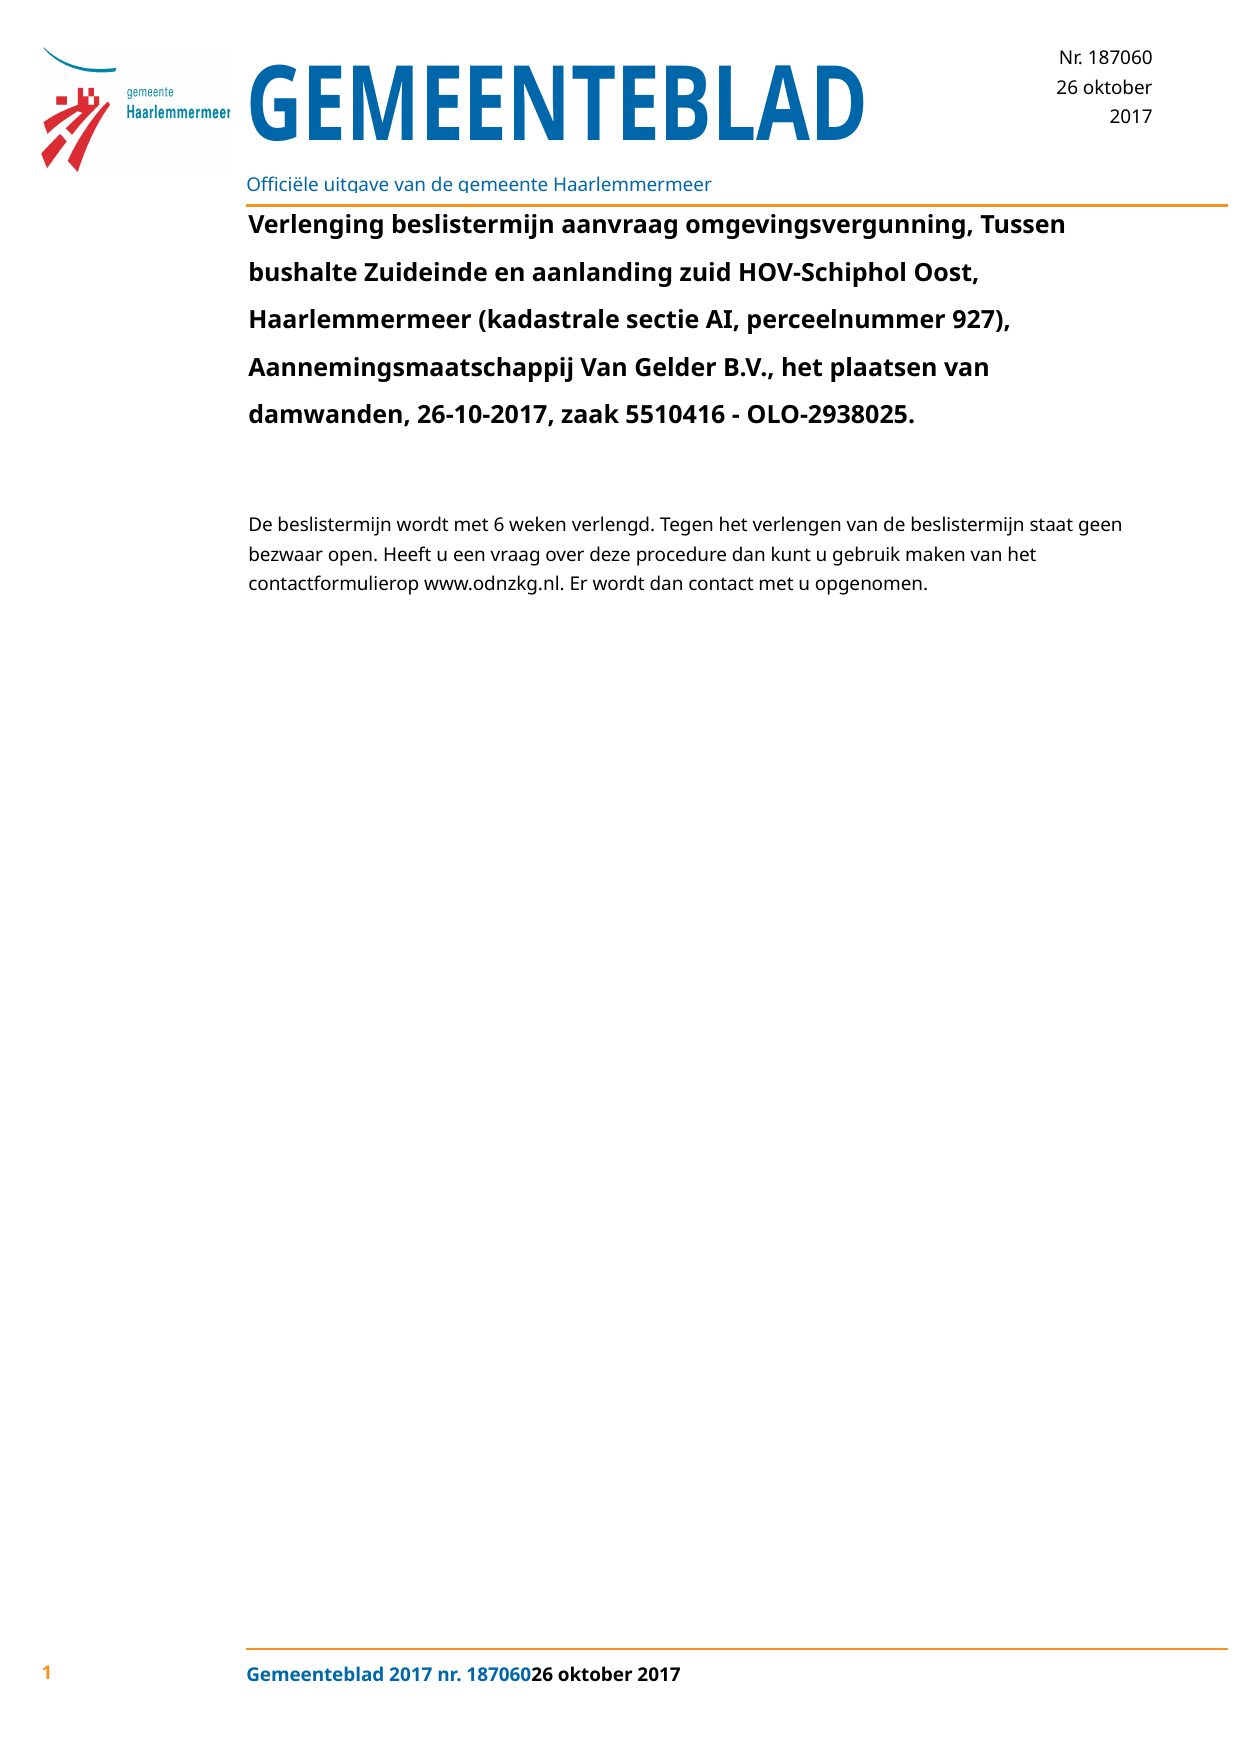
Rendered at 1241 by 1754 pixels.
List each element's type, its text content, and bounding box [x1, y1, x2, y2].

text De beslistermijn wordt met 6 weken verlengd. Tegen het verlengen van de beslistermijn staat geen bezwaar open. Heeft u een vraag over deze procedure dan kunt u gebruik maken van het contactformulierop www.odnzkg.nl. Er wordt dan contact met u opgenomen. [248, 511, 1152, 596]
text Verlenging beslistermijn aanvraag omgevingsvergunning, Tussen bushalte Zuideinde en aanlanding zuid HOV-Schiphol Oost, Haarlemmermeer (kadastrale sectie AI, perceelnummer 927), Aannemingsmaatschappij Van Gelder B.V., het plaatsen van damwanden, 26-10-2017, zaak 5510416 - OLO-2938025. [248, 207, 1152, 431]
picture [41, 47, 231, 172]
